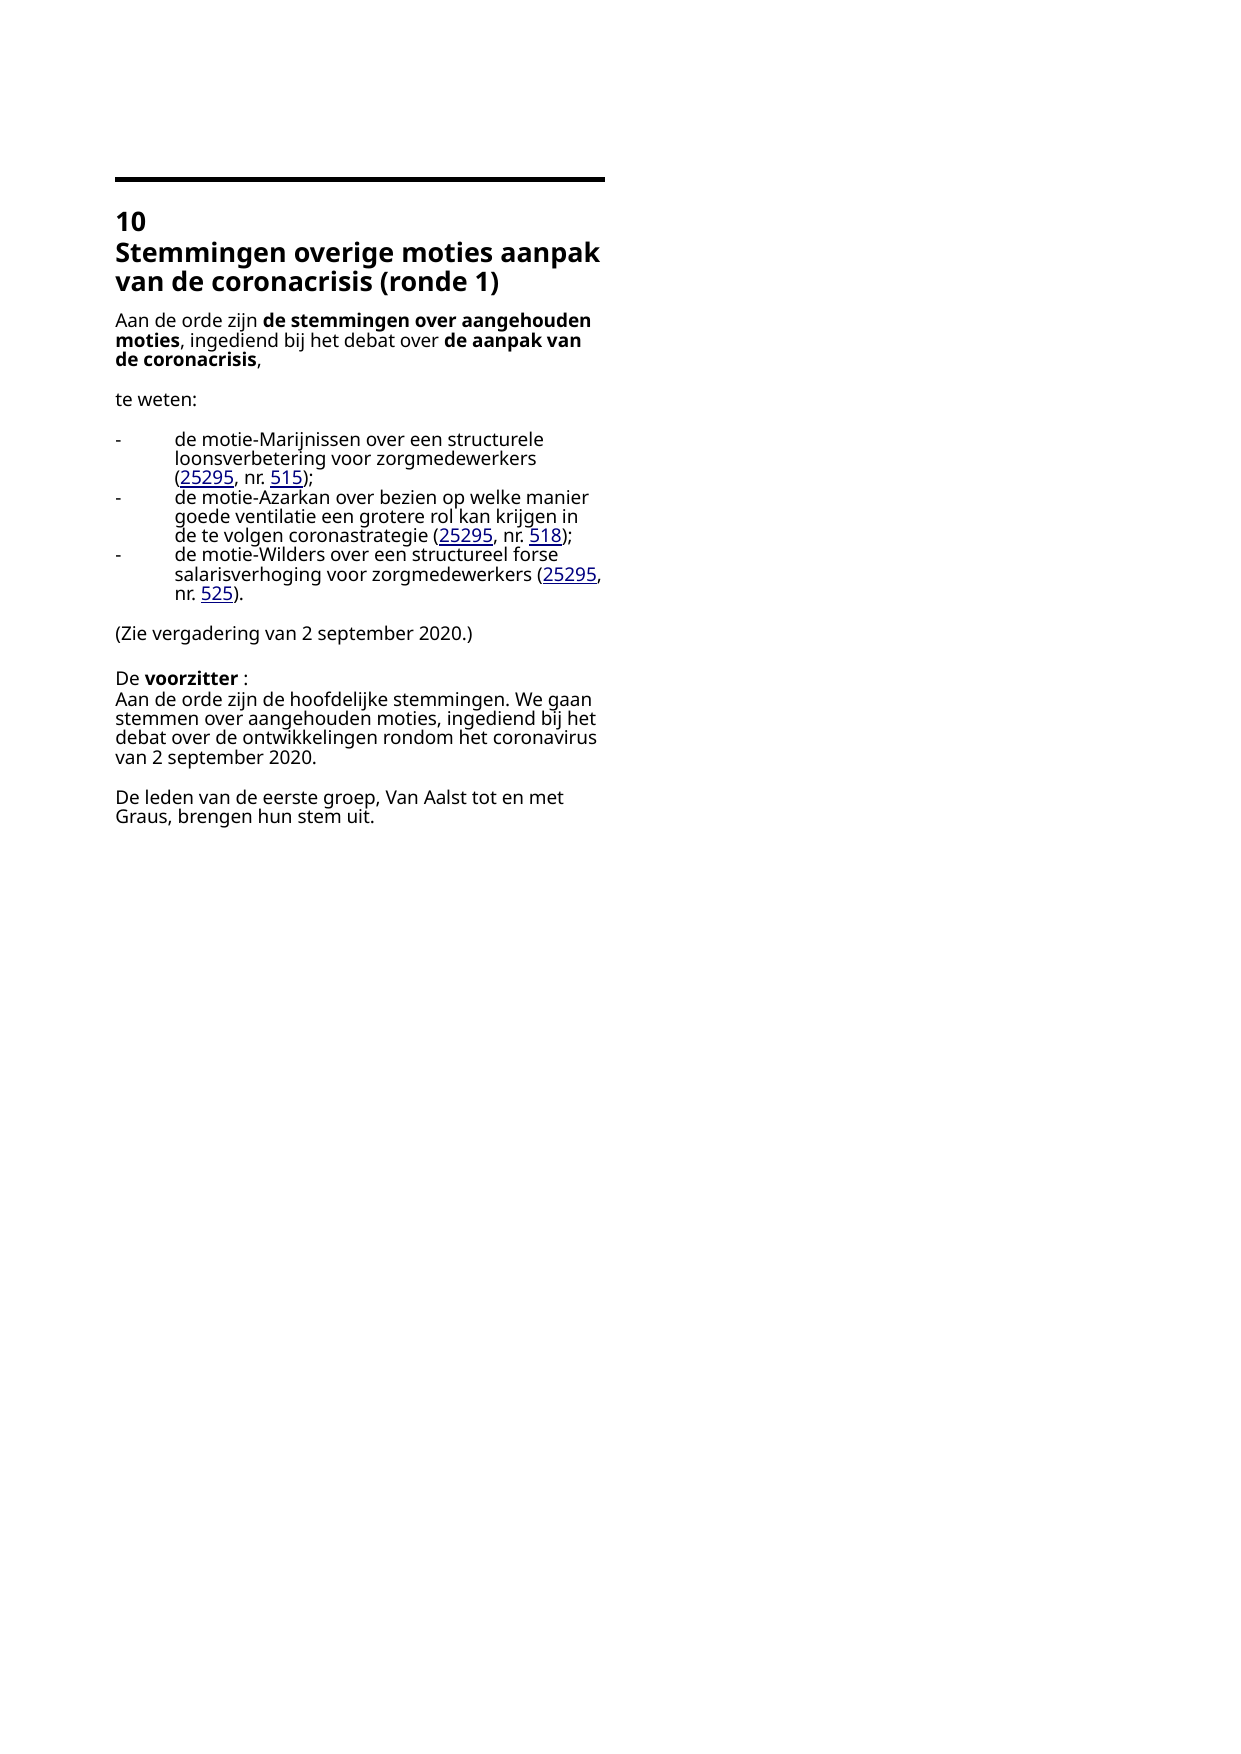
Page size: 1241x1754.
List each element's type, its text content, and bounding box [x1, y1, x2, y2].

text te weten: [115, 391, 605, 410]
text De leden van de eerste groep, Van Aalst tot en met Graus, brengen hun stem uit. [115, 789, 605, 827]
text De voorzitter : [115, 665, 605, 691]
list de motie-Azarkan over bezien op welke manier goede ventilatie een grotere rol kan krijgen in de te volgen coronastrategie (25295, nr. 518); [115, 489, 605, 546]
list de motie-Wilders over een structureel forse salarisverhoging voor zorgmedewerkers (25295, nr. 525). [115, 546, 605, 604]
text Aan de orde zijn de hoofdelijke stemmingen. We gaan stemmen over aangehouden moties, ingediend bij het debat over de ontwikkelingen rondom het coronavirus van 2 september 2020. [115, 691, 605, 768]
text Stemmingen overige moties aanpak van de coronacrisis (ronde 1) [115, 239, 605, 312]
text (Zie vergadering van 2 september 2020.) [115, 625, 605, 644]
list de motie-Marijnissen over een structurele loonsverbetering voor zorgmedewerkers (25295, nr. 515); [115, 431, 605, 489]
text 10 [115, 203, 605, 239]
text Aan de orde zijn de stemmingen over aangehouden moties, ingediend bij het debat over de aanpak van de coronacrisis, [115, 312, 605, 370]
